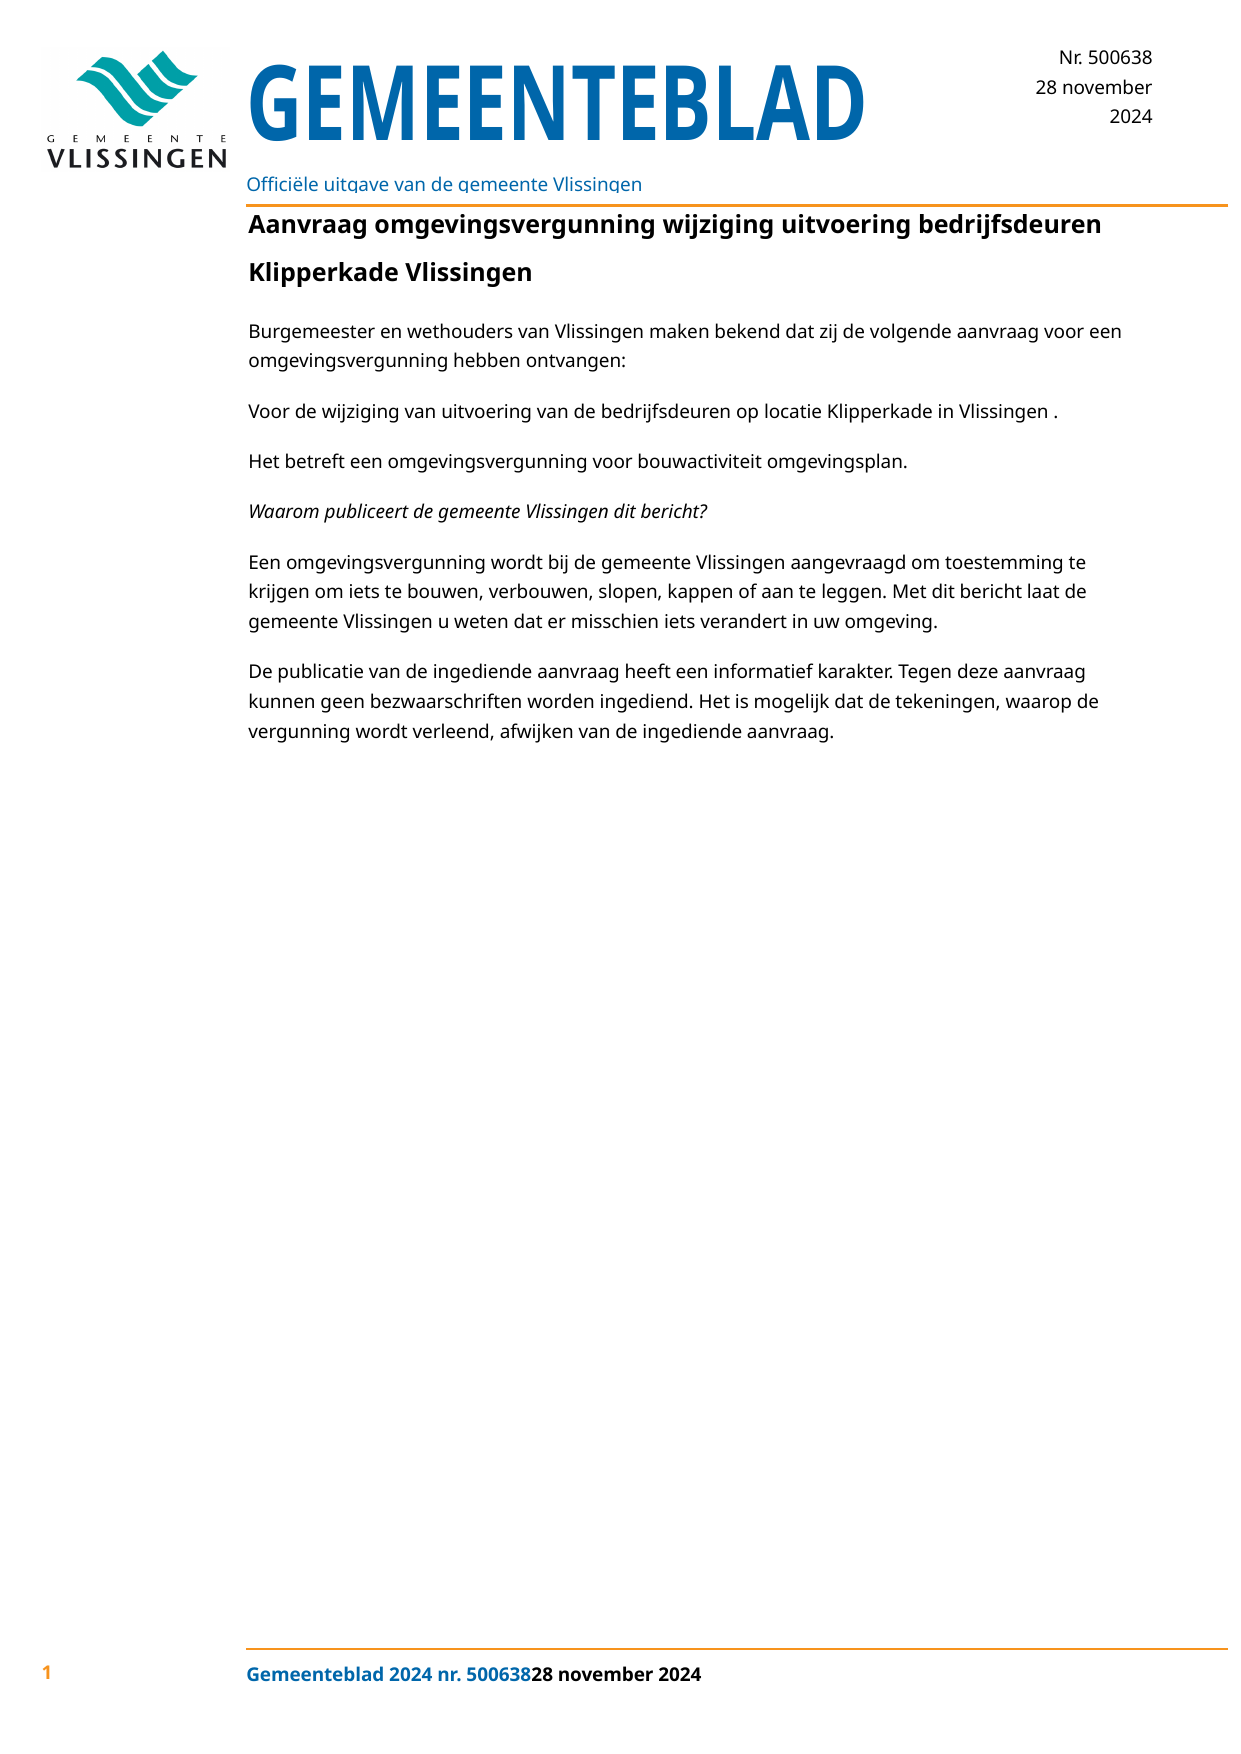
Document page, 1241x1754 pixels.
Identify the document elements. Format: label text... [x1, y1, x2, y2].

text De publicatie van de ingediende aanvraag heeft een informatief karakter. Tegen deze aanvraag kunnen geen bezwaarschriften worden ingediend. Het is mogelijk dat de tekeningen, waarop de vergunning wordt verleend, afwijken van de ingediende aanvraag. [248, 659, 1152, 744]
text Een omgevingsvergunning wordt bij de gemeente Vlissingen aangevraagd om toestemming te krijgen om iets te bouwen, verbouwen, slopen, kappen of aan te leggen. Met dit bericht laat de gemeente Vlissingen u weten dat er misschien iets verandert in uw omgeving. [248, 549, 1152, 634]
picture [41, 47, 231, 172]
text Het betreft een omgevingsvergunning voor bouwactiviteit omgevingsplan. [248, 448, 1152, 474]
text Voor de wijziging van uitvoering van de bedrijfsdeuren op locatie Klipperkade in Vlissingen . [248, 398, 1152, 424]
text Burgemeester en wethouders van Vlissingen maken bekend dat zij de volgende aanvraag voor een omgevingsvergunning hebben ontvangen: [248, 318, 1152, 373]
text Waarom publiceert de gemeente Vlissingen dit bericht? [248, 499, 1152, 524]
text Aanvraag omgevingsvergunning wijziging uitvoering bedrijfsdeuren Klipperkade Vlissingen [248, 207, 1152, 288]
